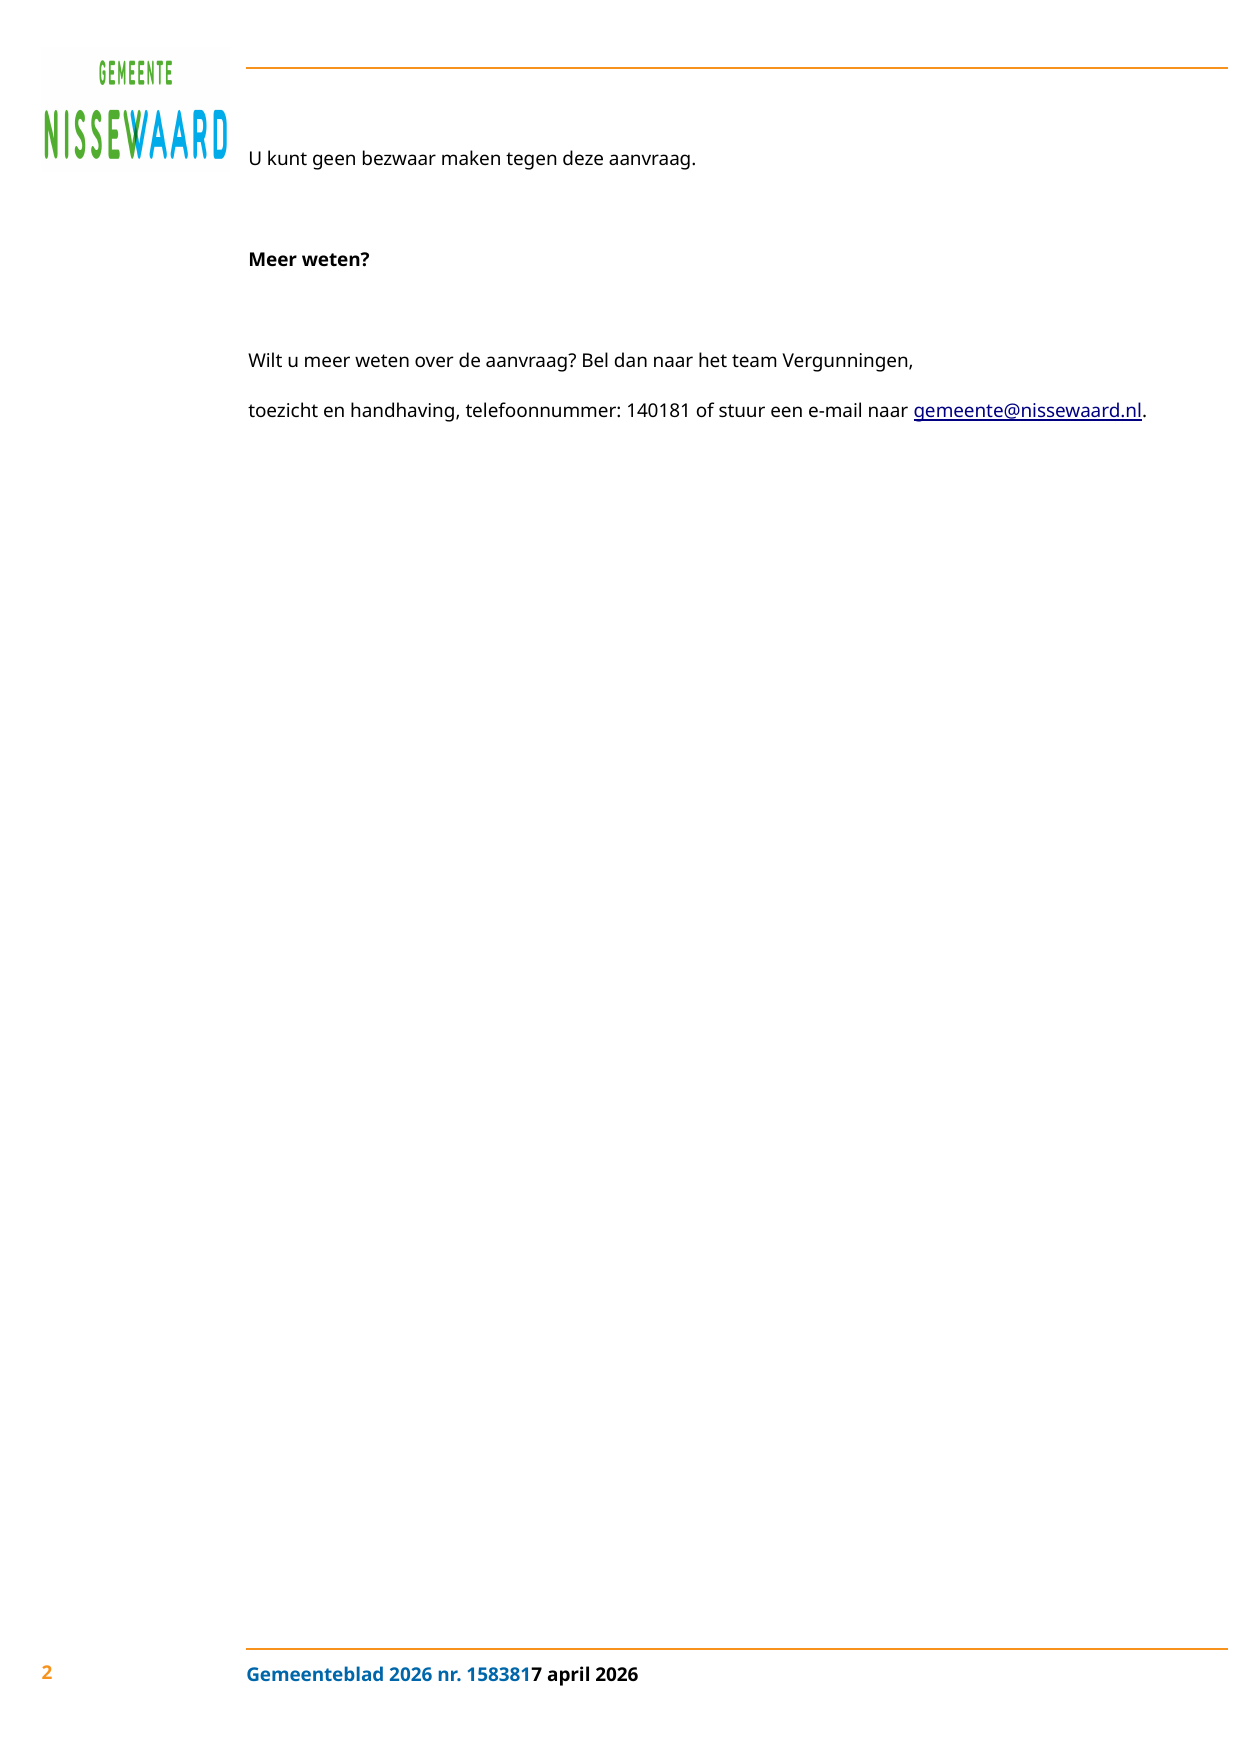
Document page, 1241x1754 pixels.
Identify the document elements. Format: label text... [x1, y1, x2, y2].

text U kunt geen bezwaar maken tegen deze aanvraag. [248, 145, 1152, 171]
text Wilt u meer weten over de aanvraag? Bel dan naar het team Vergunningen, [248, 347, 1152, 373]
text Meer weten? [248, 246, 1152, 272]
picture [41, 47, 231, 172]
text toezicht en handhaving, telefoonnummer: 140181 of stuur een e-mail naar gemeente@nissewaard.nl. [248, 397, 1152, 423]
